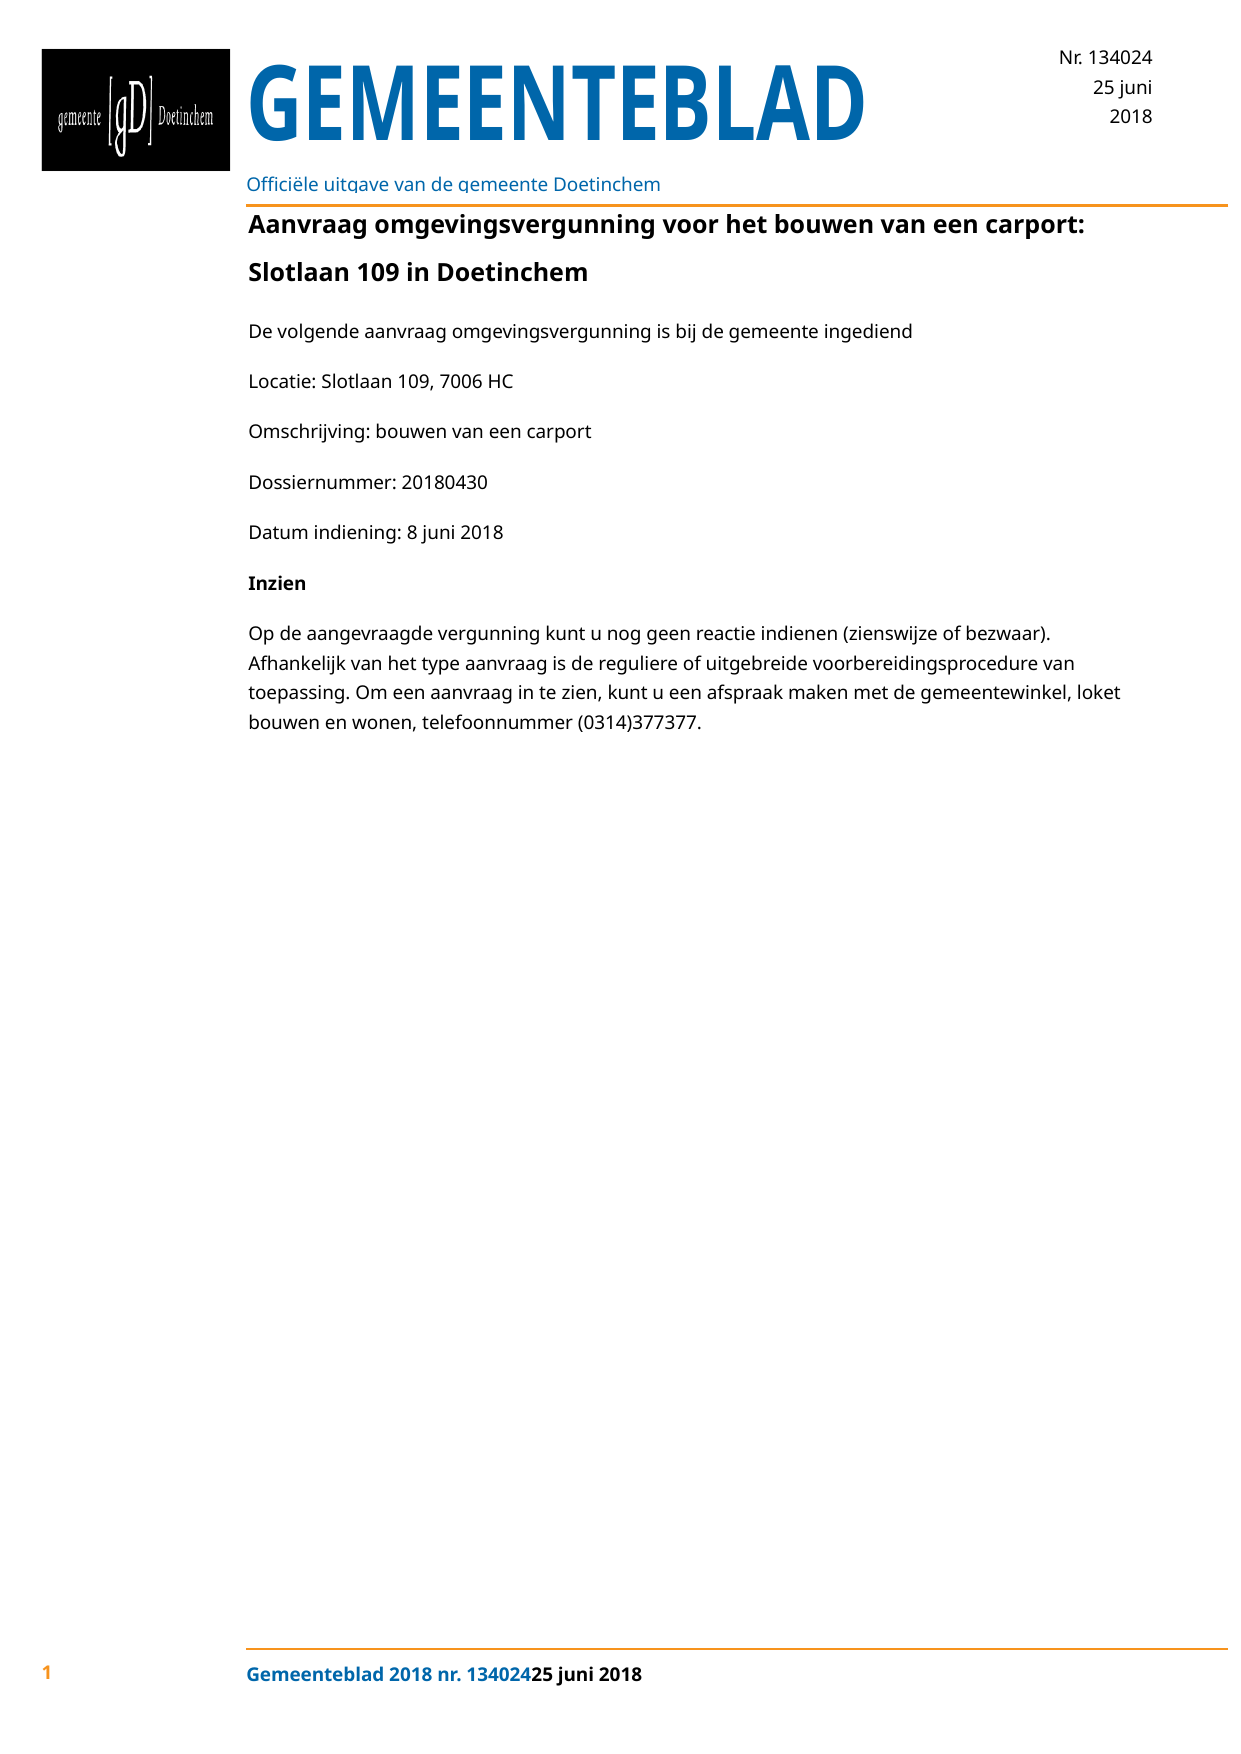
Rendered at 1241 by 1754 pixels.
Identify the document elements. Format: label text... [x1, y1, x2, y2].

text Datum indiening: 8 juni 2018 [248, 519, 1152, 545]
text Locatie: Slotlaan 109, 7006 HC [248, 368, 1152, 394]
picture [41, 47, 231, 172]
text Dossiernummer: 20180430 [248, 469, 1152, 495]
text De volgende aanvraag omgevingsvergunning is bij de gemeente ingediend [248, 318, 1152, 344]
text Omschrijving: bouwen van een carport [248, 419, 1152, 444]
text Op de aangevraagde vergunning kunt u nog geen reactie indienen (zienswijze of bezwaar). Afhankelijk van het type aanvraag is de reguliere of uitgebreide voorbereidingsprocedure van toepassing. Om een aanvraag in te zien, kunt u een afspraak maken met de gemeentewinkel, loket bouwen en wonen, telefoonnummer (0314)377377. [248, 620, 1152, 735]
text Inzien [248, 570, 1152, 596]
text Aanvraag omgevingsvergunning voor het bouwen van een carport: Slotlaan 109 in Doetinchem [248, 207, 1152, 288]
